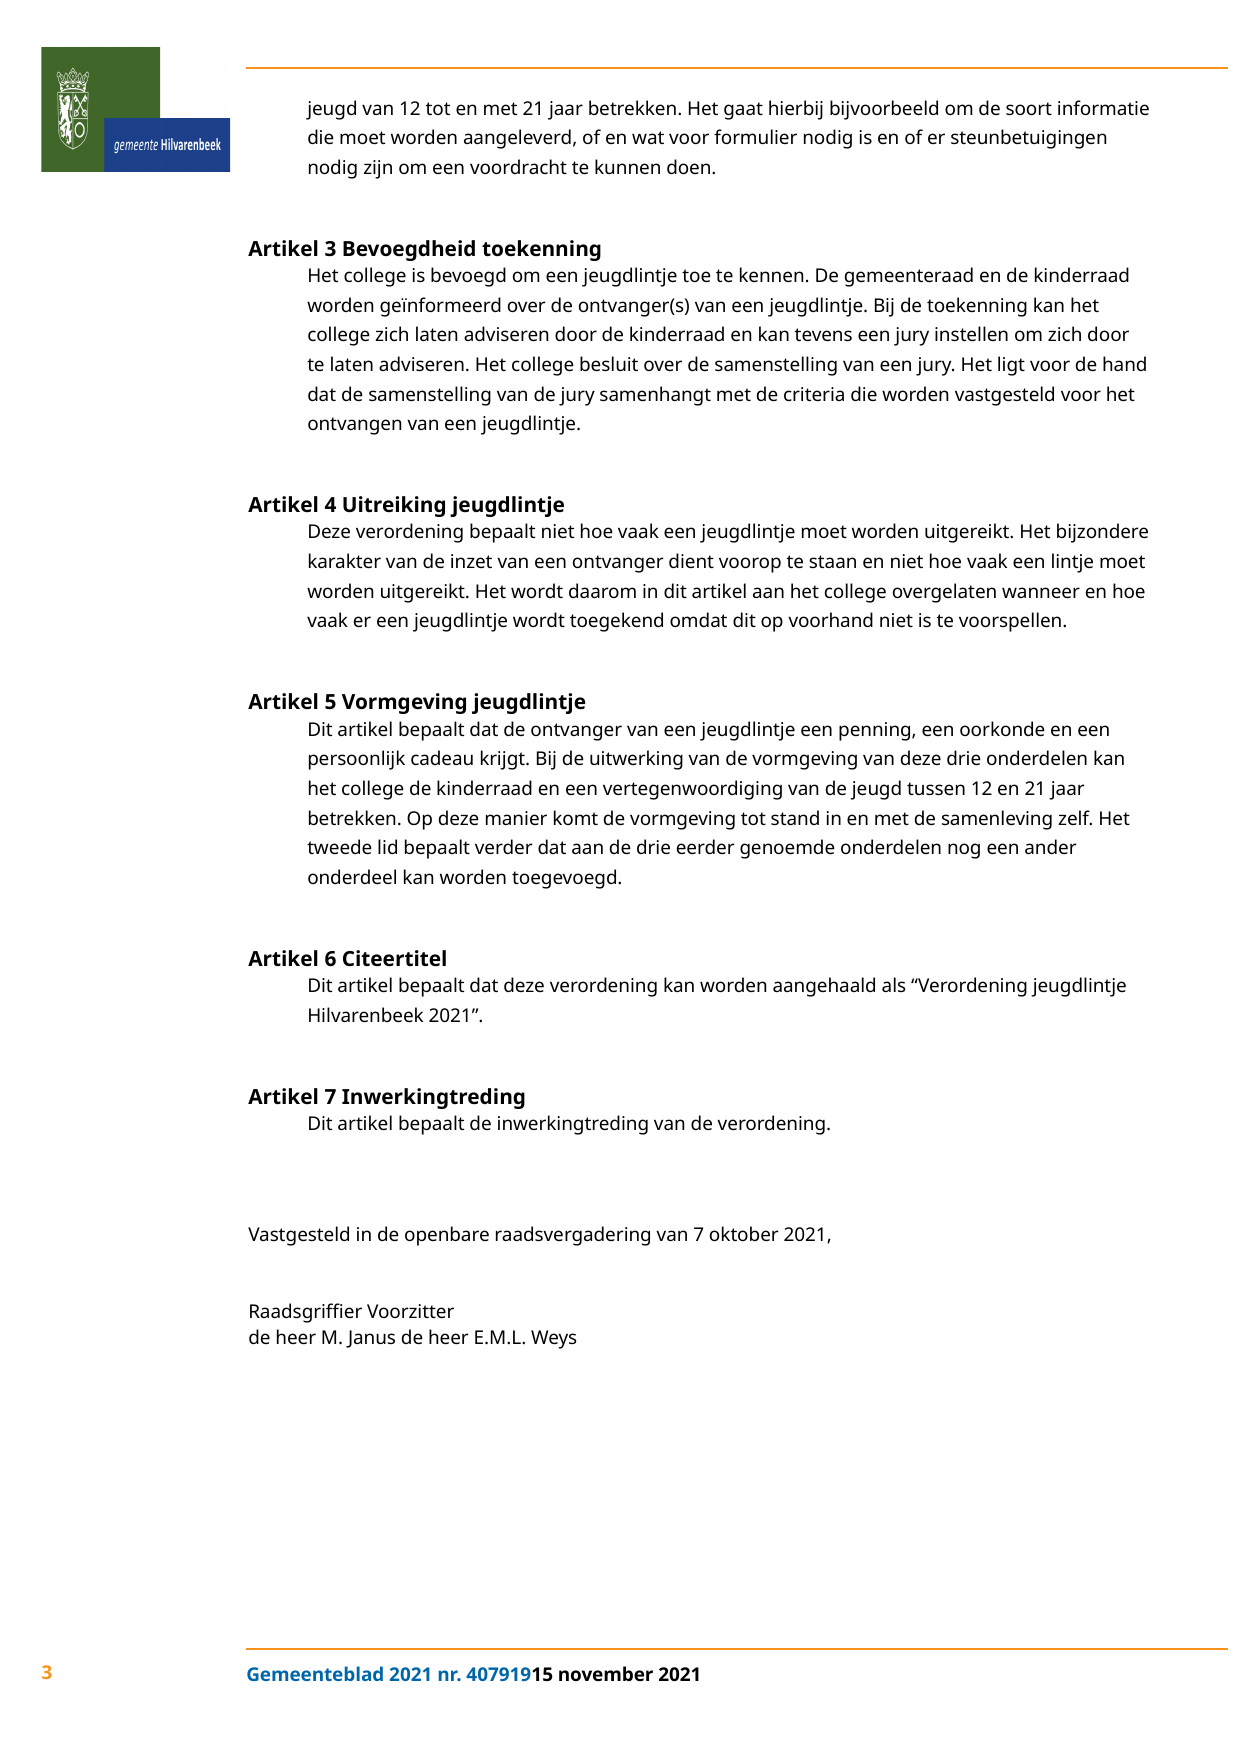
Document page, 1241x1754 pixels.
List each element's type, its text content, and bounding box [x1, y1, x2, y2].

list Dit artikel bepaalt dat deze verordening kan worden aangehaald als “Verordening jeugdlintje Hilvarenbeek 2021”. [248, 972, 1152, 1028]
text Artikel 6 Citeertitel [248, 944, 1152, 972]
text Artikel 3 Bevoegdheid toekenning [248, 234, 1152, 262]
text Raadsgriffier Voorzitter [248, 1298, 1152, 1324]
list Dit artikel bepaalt de inwerkingtreding van de verordening. [248, 1110, 1152, 1136]
list Het college is bevoegd om een jeugdlintje toe te kennen. De gemeenteraad en de kinderraad worden geïnformeerd over de ontvanger(s) van een jeugdlintje. Bij de toekenning kan het college zich laten adviseren door de kinderraad en kan tevens een jury instellen om zich door te laten adviseren. Het college besluit over de samenstelling van een jury. Het ligt voor de hand dat de samenstelling van de jury samenhangt met de criteria die worden vastgesteld voor het ontvangen van een jeugdlintje. [248, 262, 1152, 436]
picture [41, 47, 231, 172]
text Artikel 7 Inwerkingtreding [248, 1082, 1152, 1110]
text Artikel 5 Vormgeving jeugdlintje [248, 687, 1152, 716]
text Vastgesteld in de openbare raadsvergadering van 7 oktober 2021, [248, 1221, 1152, 1247]
list Dit artikel bepaalt dat de ontvanger van een jeugdlintje een penning, een oorkonde en een persoonlijk cadeau krijgt. Bij de uitwerking van de vormgeving van deze drie onderdelen kan het college de kinderraad en een vertegenwoordiging van de jeugd tussen 12 en 21 jaar betrekken. Op deze manier komt de vormgeving tot stand in en met de samenleving zelf. Het tweede lid bepaalt verder dat aan de drie eerder genoemde onderdelen nog een ander onderdeel kan worden toegevoegd. [248, 716, 1152, 889]
list jeugd van 12 tot en met 21 jaar betrekken. Het gaat hierbij bijvoorbeeld om de soort informatie die moet worden aangeleverd, of en wat voor formulier nodig is en of er steunbetuigingen nodig zijn om een voordracht te kunnen doen. [248, 95, 1152, 180]
text Artikel 4 Uitreiking jeugdlintje [248, 490, 1152, 519]
text de heer M. Janus de heer E.M.L. Weys [248, 1324, 1152, 1349]
list Deze verordening bepaalt niet hoe vaak een jeugdlintje moet worden uitgereikt. Het bijzondere karakter van de inzet van een ontvanger dient voorop te staan en niet hoe vaak een lintje moet worden uitgereikt. Het wordt daarom in dit artikel aan het college overgelaten wanneer en hoe vaak er een jeugdlintje wordt toegekend omdat dit op voorhand niet is te voorspellen. [248, 519, 1152, 633]
